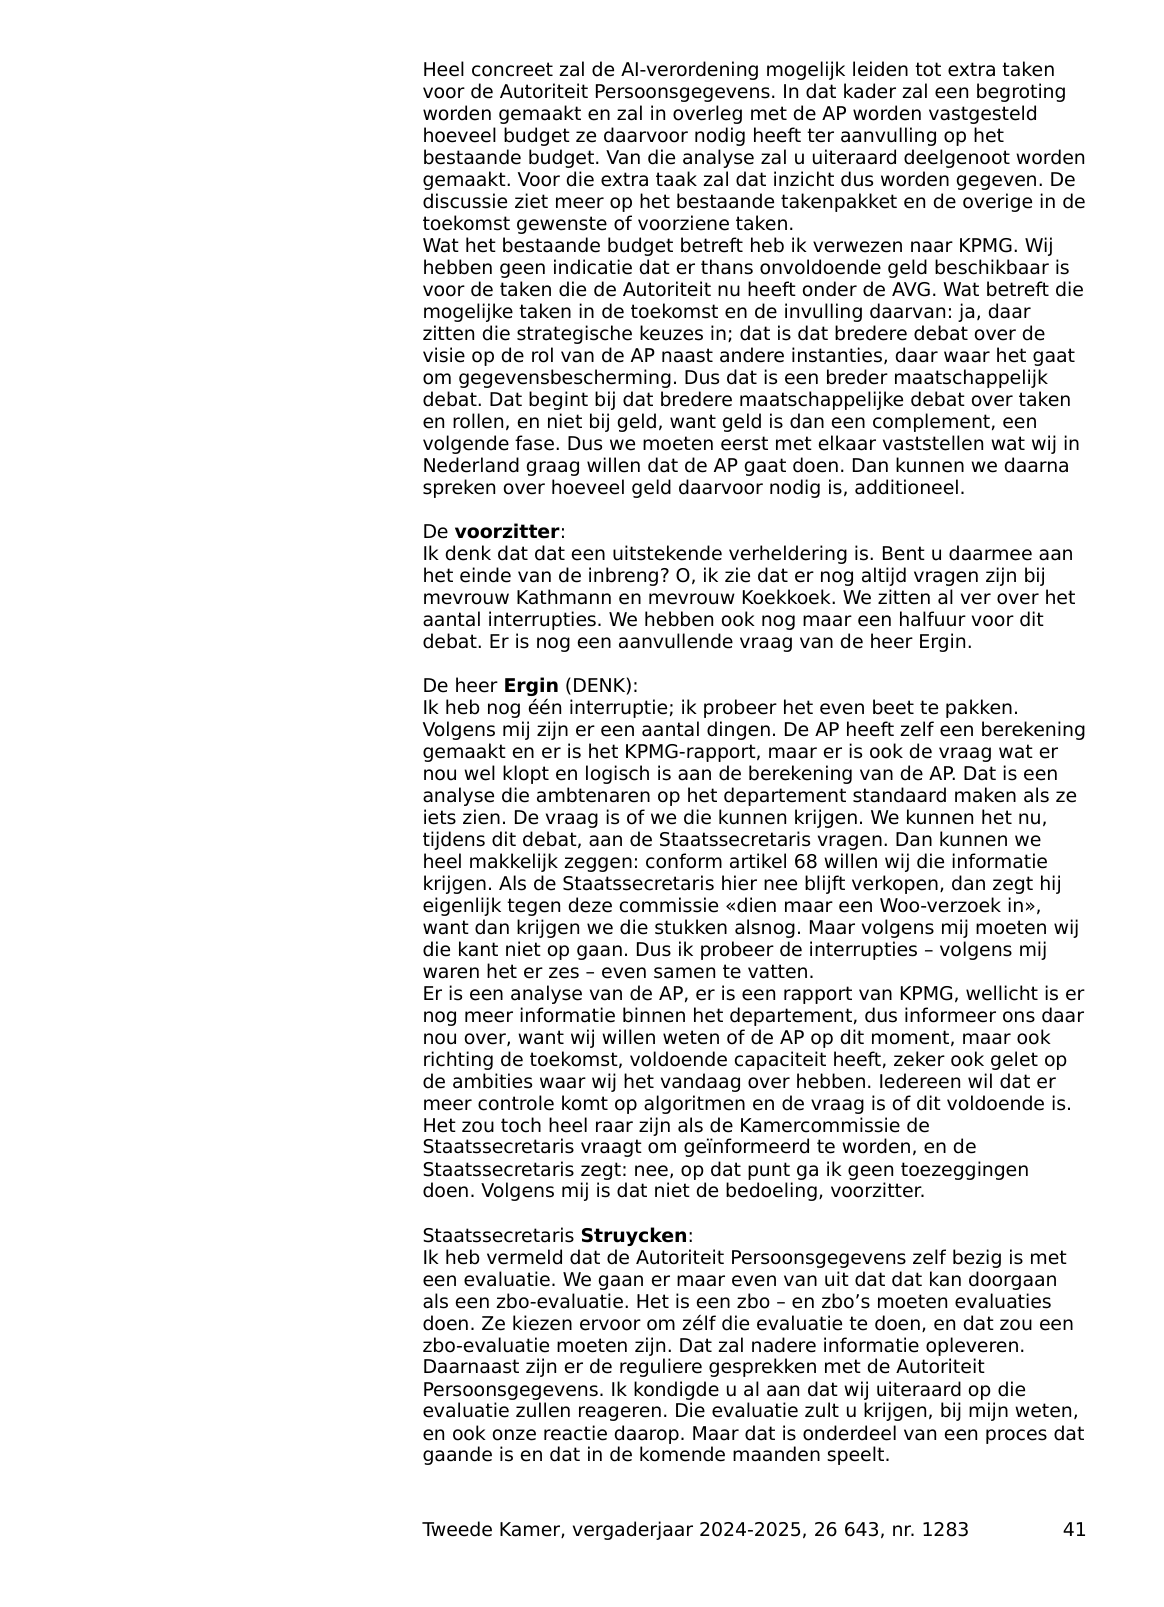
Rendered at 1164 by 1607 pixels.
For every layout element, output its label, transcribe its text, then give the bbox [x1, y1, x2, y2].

text Ik denk dat dat een uitstekende verheldering is. Bent u daarmee aan het einde van de inbreng? O, ik zie dat er nog altijd vragen zijn bij mevrouw Kathmann en mevrouw Koekkoek. We zitten al ver over het aantal interrupties. We hebben ook nog maar een halfuur voor dit debat. Er is nog een aanvullende vraag van de heer Ergin. [422, 543, 1087, 653]
text Ik heb nog één interruptie; ik probeer het even beet te pakken. Volgens mij zijn er een aantal dingen. De AP heeft zelf een berekening gemaakt en er is het KPMG-rapport, maar er is ook de vraag wat er nou wel klopt en logisch is aan de berekening van de AP. Dat is een analyse die ambtenaren op het departement standaard maken als ze iets zien. De vraag is of we die kunnen krijgen. We kunnen het nu, tijdens dit debat, aan de Staatssecretaris vragen. Dan kunnen we heel makkelijk zeggen: conform artikel 68 willen wij die informatie krijgen. Als de Staatssecretaris hier nee blijft verkopen, dan zegt hij eigenlijk tegen deze commissie «dien maar een Woo-verzoek in», want dan krijgen we die stukken alsnog. Maar volgens mij moeten wij die kant niet op gaan. Dus ik probeer de interrupties – volgens mij waren het er zes – even samen te vatten. [422, 697, 1087, 983]
text Staatssecretaris Struycken: [422, 1224, 1087, 1247]
text Wat het bestaande budget betreft heb ik verwezen naar KPMG. Wij hebben geen indicatie dat er thans onvoldoende geld beschikbaar is voor de taken die de Autoriteit nu heeft onder de AVG. Wat betreft die mogelijke taken in de toekomst en de invulling daarvan: ja, daar zitten die strategische keuzes in; dat is dat bredere debat over de visie op de rol van de AP naast andere instanties, daar waar het gaat om gegevensbescherming. Dus dat is een breder maatschappelijk debat. Dat begint bij dat bredere maatschappelijke debat over taken en rollen, en niet bij geld, want geld is dan een complement, een volgende fase. Dus we moeten eerst met elkaar vaststellen wat wij in Nederland graag willen dat de AP gaat doen. Dan kunnen we daarna spreken over hoeveel geld daarvoor nodig is, additioneel. [422, 235, 1087, 499]
text De heer Ergin (DENK): [422, 675, 1087, 697]
text Heel concreet zal de AI-verordening mogelijk leiden tot extra taken voor de Autoriteit Persoonsgegevens. In dat kader zal een begroting worden gemaakt en zal in overleg met de AP worden vastgesteld hoeveel budget ze daarvoor nodig heeft ter aanvulling op het bestaande budget. Van die analyse zal u uiteraard deelgenoot worden gemaakt. Voor die extra taak zal dat inzicht dus worden gegeven. De discussie ziet meer op het bestaande takenpakket en de overige in de toekomst gewenste of voorziene taken. [422, 59, 1087, 235]
text Er is een analyse van de AP, er is een rapport van KPMG, wellicht is er nog meer informatie binnen het departement, dus informeer ons daar nou over, want wij willen weten of de AP op dit moment, maar ook richting de toekomst, voldoende capaciteit heeft, zeker ook gelet op de ambities waar wij het vandaag over hebben. Iedereen wil dat er meer controle komt op algoritmen en de vraag is of dit voldoende is. Het zou toch heel raar zijn als de Kamercommissie de Staatssecretaris vraagt om geïnformeerd te worden, en de Staatssecretaris zegt: nee, op dat punt ga ik geen toezeggingen doen. Volgens mij is dat niet de bedoeling, voorzitter. [422, 983, 1087, 1202]
text Ik heb vermeld dat de Autoriteit Persoonsgegevens zelf bezig is met een evaluatie. We gaan er maar even van uit dat dat kan doorgaan als een zbo-evaluatie. Het is een zbo – en zbo’s moeten evaluaties doen. Ze kiezen ervoor om zélf die evaluatie te doen, en dat zou een zbo-evaluatie moeten zijn. Dat zal nadere informatie opleveren. Daarnaast zijn er de reguliere gesprekken met de Autoriteit Persoonsgegevens. Ik kondigde u al aan dat wij uiteraard op die evaluatie zullen reageren. Die evaluatie zult u krijgen, bij mijn weten, en ook onze reactie daarop. Maar dat is onderdeel van een proces dat gaande is en dat in de komende maanden speelt. [422, 1247, 1087, 1466]
text De voorzitter: [422, 521, 1087, 543]
